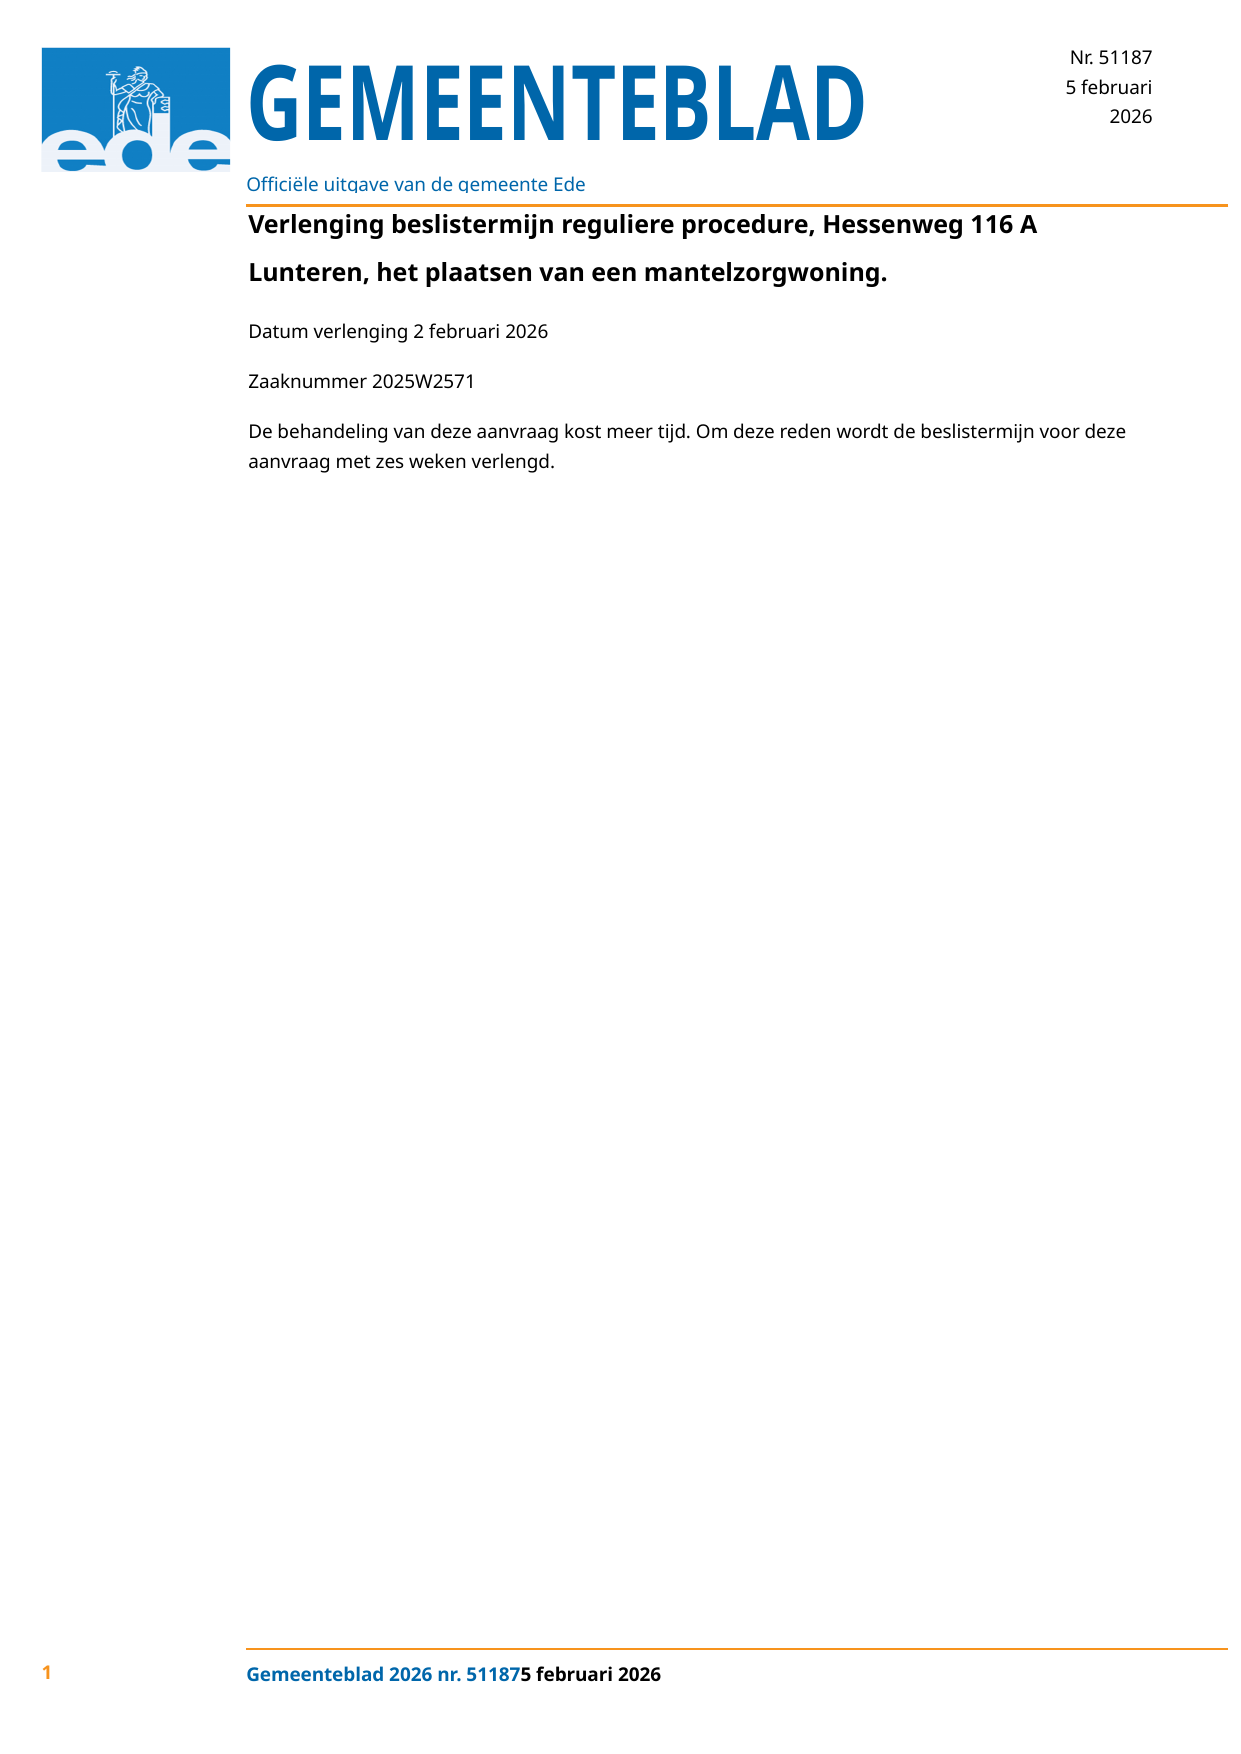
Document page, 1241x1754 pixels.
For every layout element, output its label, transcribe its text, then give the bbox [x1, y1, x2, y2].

text Verlenging beslistermijn reguliere procedure, Hessenweg 116 A Lunteren, het plaatsen van een mantelzorgwoning. [248, 207, 1152, 288]
picture [41, 47, 231, 172]
text De behandeling van deze aanvraag kost meer tijd. Om deze reden wordt de beslistermijn voor deze aanvraag met zes weken verlengd. [248, 419, 1152, 474]
text Datum verlenging 2 februari 2026 [248, 318, 1152, 344]
text Zaaknummer 2025W2571 [248, 368, 1152, 394]
